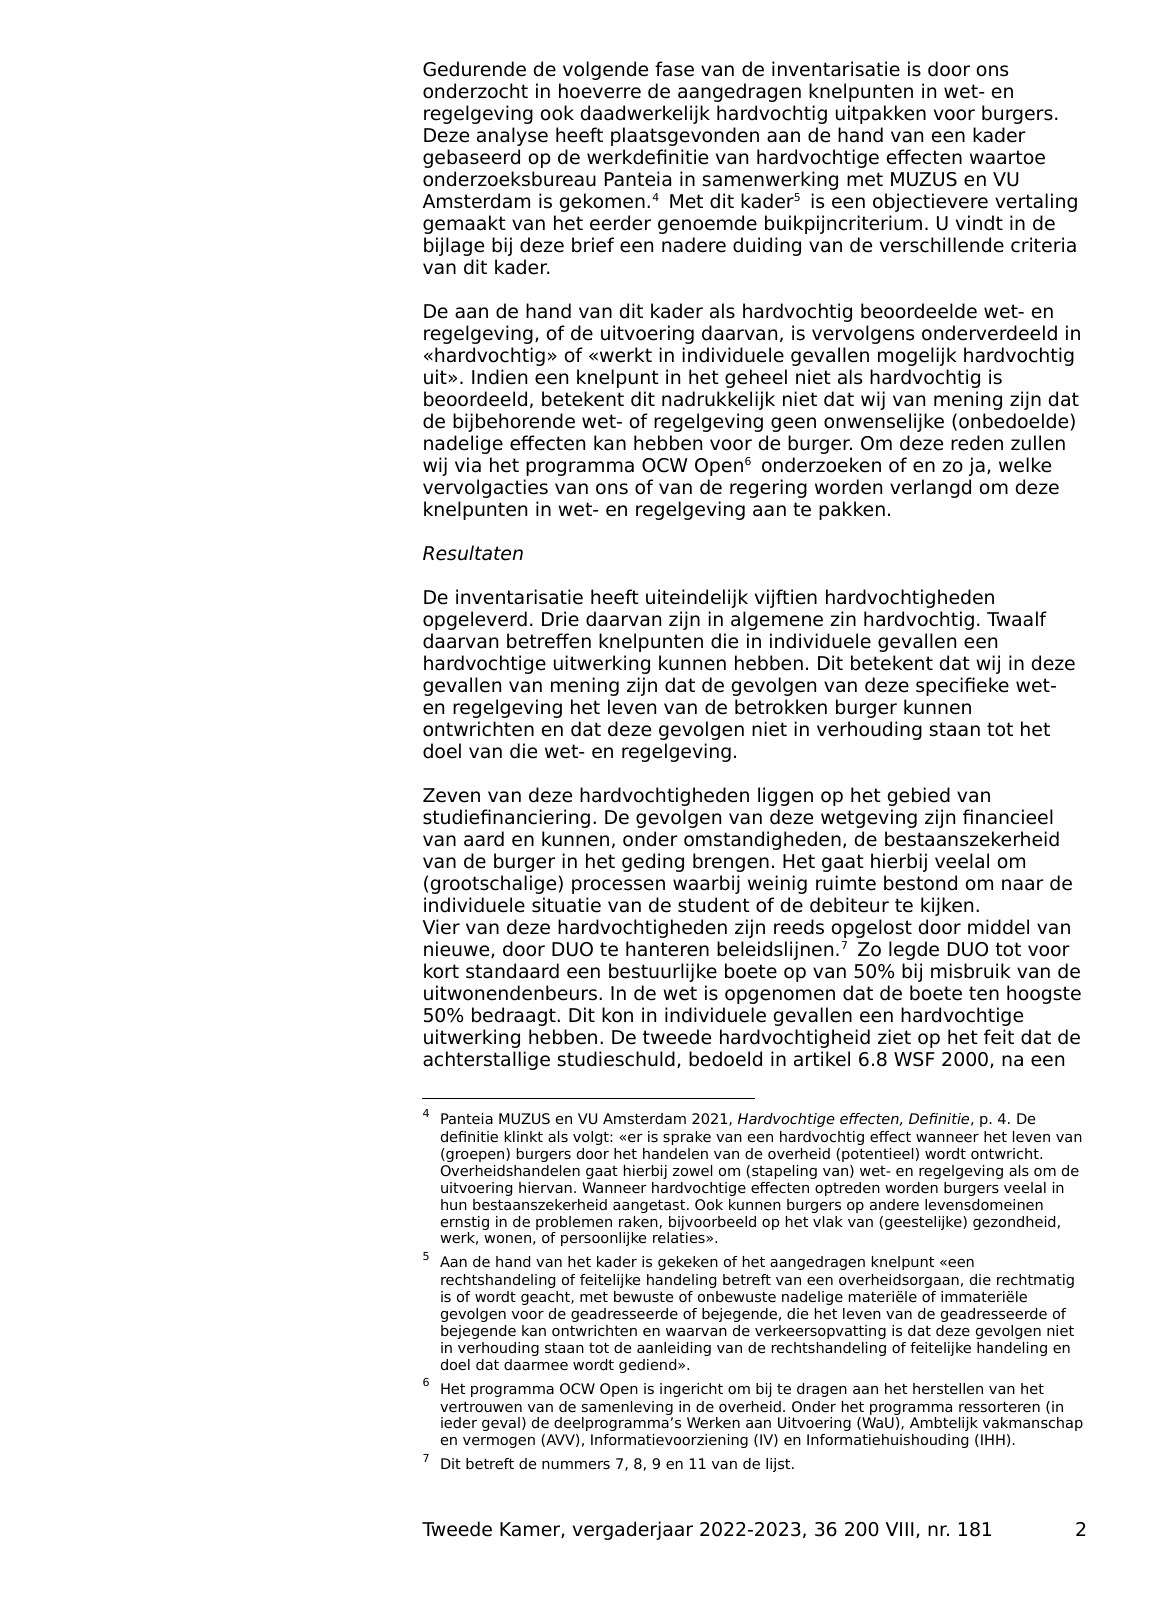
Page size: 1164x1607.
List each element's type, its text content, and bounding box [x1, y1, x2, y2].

text Aan de hand van het kader is gekeken of het aangedragen knelpunt «een rechtshandeling of feitelijke handeling betreft van een overheidsorgaan, die rechtmatig is of wordt geacht, met bewuste of onbewuste nadelige materiële of immateriële gevolgen voor de geadresseerde of bejegende, die het leven van de geadresseerde of bejegende kan ontwrichten en waarvan de verkeersopvatting is dat deze gevolgen niet in verhouding staan tot de aanleiding van de rechtshandeling of feitelijke handeling en doel dat daarmee wordt gediend». [422, 1250, 1087, 1374]
text Het programma OCW Open is ingericht om bij te dragen aan het herstellen van het vertrouwen van de samenleving in de overheid. Onder het programma ressorteren (in ieder geval) de deelprogramma’s Werken aan Uitvoering (WaU), Ambtelijk vakmanschap en vermogen (AVV), Informatievoorziening (IV) en Informatiehuishouding (IHH). [422, 1377, 1087, 1449]
text Vier van deze hardvochtigheden zijn reeds opgelost door middel van nieuwe, door DUO te hanteren beleidslijnen. Zo legde DUO tot voor kort standaard een bestuurlijke boete op van 50% bij misbruik van de uitwonendenbeurs. In de wet is opgenomen dat de boete ten hoogste 50% bedraagt. Dit kon in individuele gevallen een hardvochtige uitwerking hebben. De tweede hardvochtigheid ziet op het feit dat de achterstallige studieschuld, bedoeld in artikel 6.8 WSF 2000, na een [422, 917, 1087, 1071]
text De aan de hand van dit kader als hardvochtig beoordeelde wet- en regelgeving, of de uitvoering daarvan, is vervolgens onderverdeeld in «hardvochtig» of «werkt in individuele gevallen mogelijk hardvochtig uit». Indien een knelpunt in het geheel niet als hardvochtig is beoordeeld, betekent dit nadrukkelijk niet dat wij van mening zijn dat de bijbehorende wet- of regelgeving geen onwenselijke (onbedoelde) nadelige effecten kan hebben voor de burger. Om deze reden zullen wij via het programma OCW Open onderzoeken of en zo ja, welke vervolgacties van ons of van de regering worden verlangd om deze knelpunten in wet- en regelgeving aan te pakken. [422, 301, 1087, 521]
text Panteia MUZUS en VU Amsterdam 2021, Hardvochtige effecten, Definitie, p. 4. De definitie klinkt als volgt: «er is sprake van een hardvochtig effect wanneer het leven van (groepen) burgers door het handelen van de overheid (potentieel) wordt ontwricht. Overheidshandelen gaat hierbij zowel om (stapeling van) wet- en regelgeving als om de uitvoering hiervan. Wanneer hardvochtige effecten optreden worden burgers veelal in hun bestaanszekerheid aangetast. Ook kunnen burgers op andere levensdomeinen ernstig in de problemen raken, bijvoorbeeld op het vlak van (geestelijke) gezondheid, werk, wonen, of persoonlijke relaties». [422, 1107, 1087, 1247]
text Zeven van deze hardvochtigheden liggen op het gebied van studiefinanciering. De gevolgen van deze wetgeving zijn financieel van aard en kunnen, onder omstandigheden, de bestaanszekerheid van de burger in het geding brengen. Het gaat hierbij veelal om (grootschalige) processen waarbij weinig ruimte bestond om naar de individuele situatie van de student of de debiteur te kijken. [422, 785, 1087, 917]
subtitle Resultaten [422, 543, 1087, 565]
text Gedurende de volgende fase van de inventarisatie is door ons onderzocht in hoeverre de aangedragen knelpunten in wet- en regelgeving ook daadwerkelijk hardvochtig uitpakken voor burgers. Deze analyse heeft plaatsgevonden aan de hand van een kader gebaseerd op de werkdefinitie van hardvochtige effecten waartoe onderzoeksbureau Panteia in samenwerking met MUZUS en VU Amsterdam is gekomen. Met dit kader is een objectievere vertaling gemaakt van het eerder genoemde buikpijncriterium. U vindt in de bijlage bij deze brief een nadere duiding van de verschillende criteria van dit kader. [422, 59, 1087, 279]
text Dit betreft de nummers 7, 8, 9 en 11 van de lijst. [422, 1452, 1087, 1474]
text De inventarisatie heeft uiteindelijk vijftien hardvochtigheden opgeleverd. Drie daarvan zijn in algemene zin hardvochtig. Twaalf daarvan betreffen knelpunten die in individuele gevallen een hardvochtige uitwerking kunnen hebben. Dit betekent dat wij in deze gevallen van mening zijn dat de gevolgen van deze specifieke wet- en regelgeving het leven van de betrokken burger kunnen ontwrichten en dat deze gevolgen niet in verhouding staan tot het doel van die wet- en regelgeving. [422, 587, 1087, 763]
